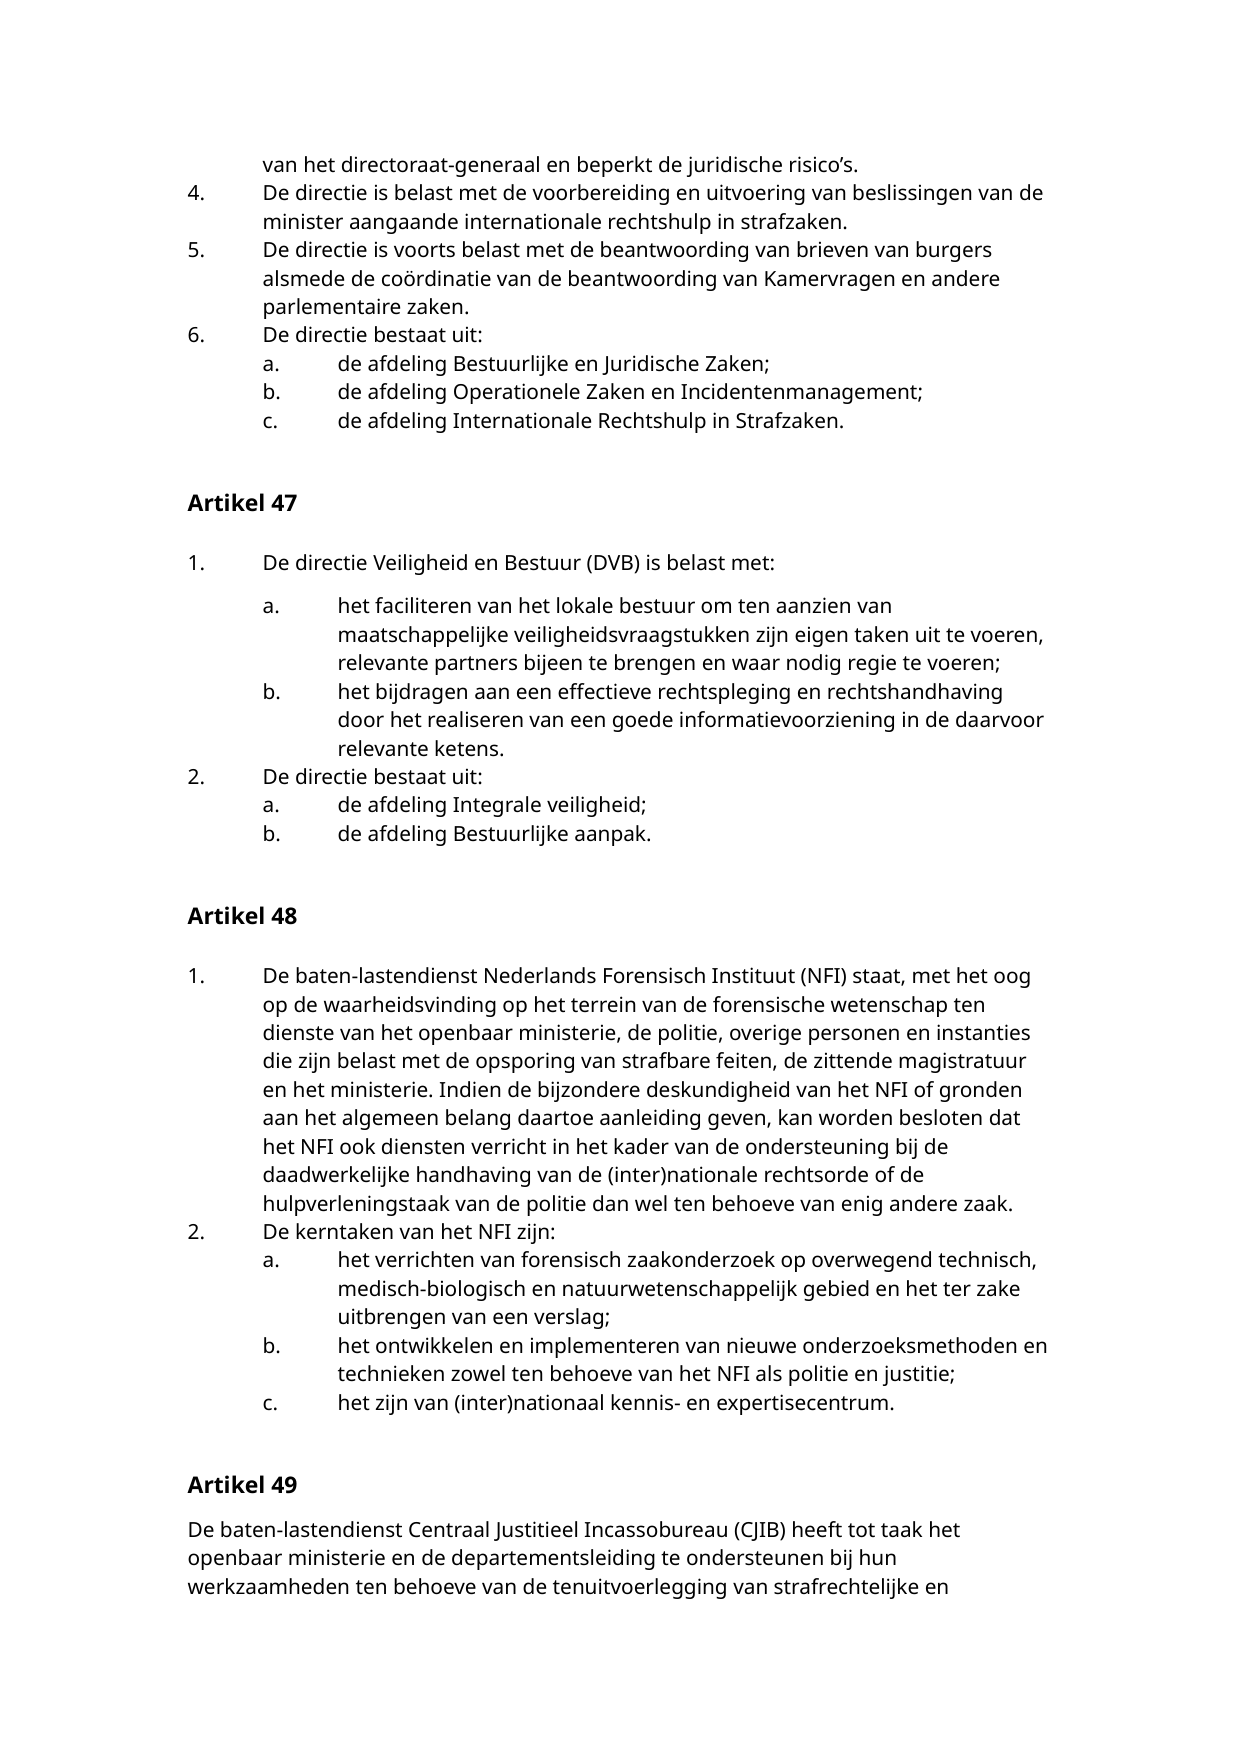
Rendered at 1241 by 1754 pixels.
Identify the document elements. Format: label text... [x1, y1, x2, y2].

list De baten-lastendienst Nederlands Forensisch Instituut (NFI) staat, met het oog op de waarheidsvinding op het terrein van de forensische wetenschap ten dienste van het openbaar ministerie, de politie, overige personen en instanties die zijn belast met de opsporing van strafbare feiten, de zittende magistratuur en het ministerie. Indien de bijzondere deskundigheid van het NFI of gronden aan het algemeen belang daartoe aanleiding geven, kan worden besloten dat het NFI ook diensten verricht in het kader van de ondersteuning bij de daadwerkelijke handhaving van de (inter)nationale rechtsorde of de hulpverleningstaak van de politie dan wel ten behoeve van enig andere zaak. [187, 961, 1053, 1217]
subtitle Artikel 47 [187, 487, 1053, 518]
list De directie is voorts belast met de beantwoording van brieven van burgers alsmede de coördinatie van de beantwoording van Kamervragen en andere parlementaire zaken. [187, 235, 1053, 321]
list het ontwikkelen en implementeren van nieuwe onderzoeksmethoden en technieken zowel ten behoeve van het NFI als politie en justitie; [262, 1331, 1053, 1388]
list de afdeling Bestuurlijke en Juridische Zaken; [262, 349, 1053, 377]
list De directie bestaat uit: [187, 321, 1053, 349]
list De directie is belast met de voorbereiding en uitvoering van beslissingen van de minister aangaande internationale rechtshulp in strafzaken. [187, 178, 1053, 235]
subtitle Artikel 48 [187, 900, 1053, 931]
list het zijn van (inter)nationaal kennis- en expertisecentrum. [262, 1388, 1053, 1416]
list de afdeling Bestuurlijke aanpak. [262, 819, 1053, 847]
list De kerntaken van het NFI zijn: [187, 1217, 1053, 1246]
text De baten-lastendienst Centraal Justitieel Incassobureau (CJIB) heeft tot taak het openbaar ministerie en de departementsleiding te ondersteunen bij hun werkzaamheden ten behoeve van de tenuitvoerlegging van strafrechtelijke en [187, 1515, 1053, 1600]
list de afdeling Operationele Zaken en Incidentenmanagement; [262, 377, 1053, 406]
list de afdeling Integrale veiligheid; [262, 791, 1053, 819]
list het verrichten van forensisch zaakonderzoek op overwegend technisch, medisch-biologisch en natuurwetenschappelijk gebied en het ter zake uitbrengen van een verslag; [262, 1246, 1053, 1331]
list het bijdragen aan een effectieve rechtspleging en rechtshandhaving door het realiseren van een goede informatievoorziening in de daarvoor relevante ketens. [262, 677, 1053, 762]
list de afdeling Internationale Rechtshulp in Strafzaken. [262, 406, 1053, 434]
subtitle Artikel 49 [187, 1469, 1053, 1500]
list van het directoraat-generaal en beperkt de juridische risico’s. [187, 150, 1053, 178]
list De directie bestaat uit: [187, 762, 1053, 791]
list het faciliteren van het lokale bestuur om ten aanzien van maatschappelijke veiligheidsvraagstukken zijn eigen taken uit te voeren, relevante partners bijeen te brengen en waar nodig regie te voeren; [262, 592, 1053, 677]
list De directie Veiligheid en Bestuur (DVB) is belast met: [187, 548, 1053, 577]
